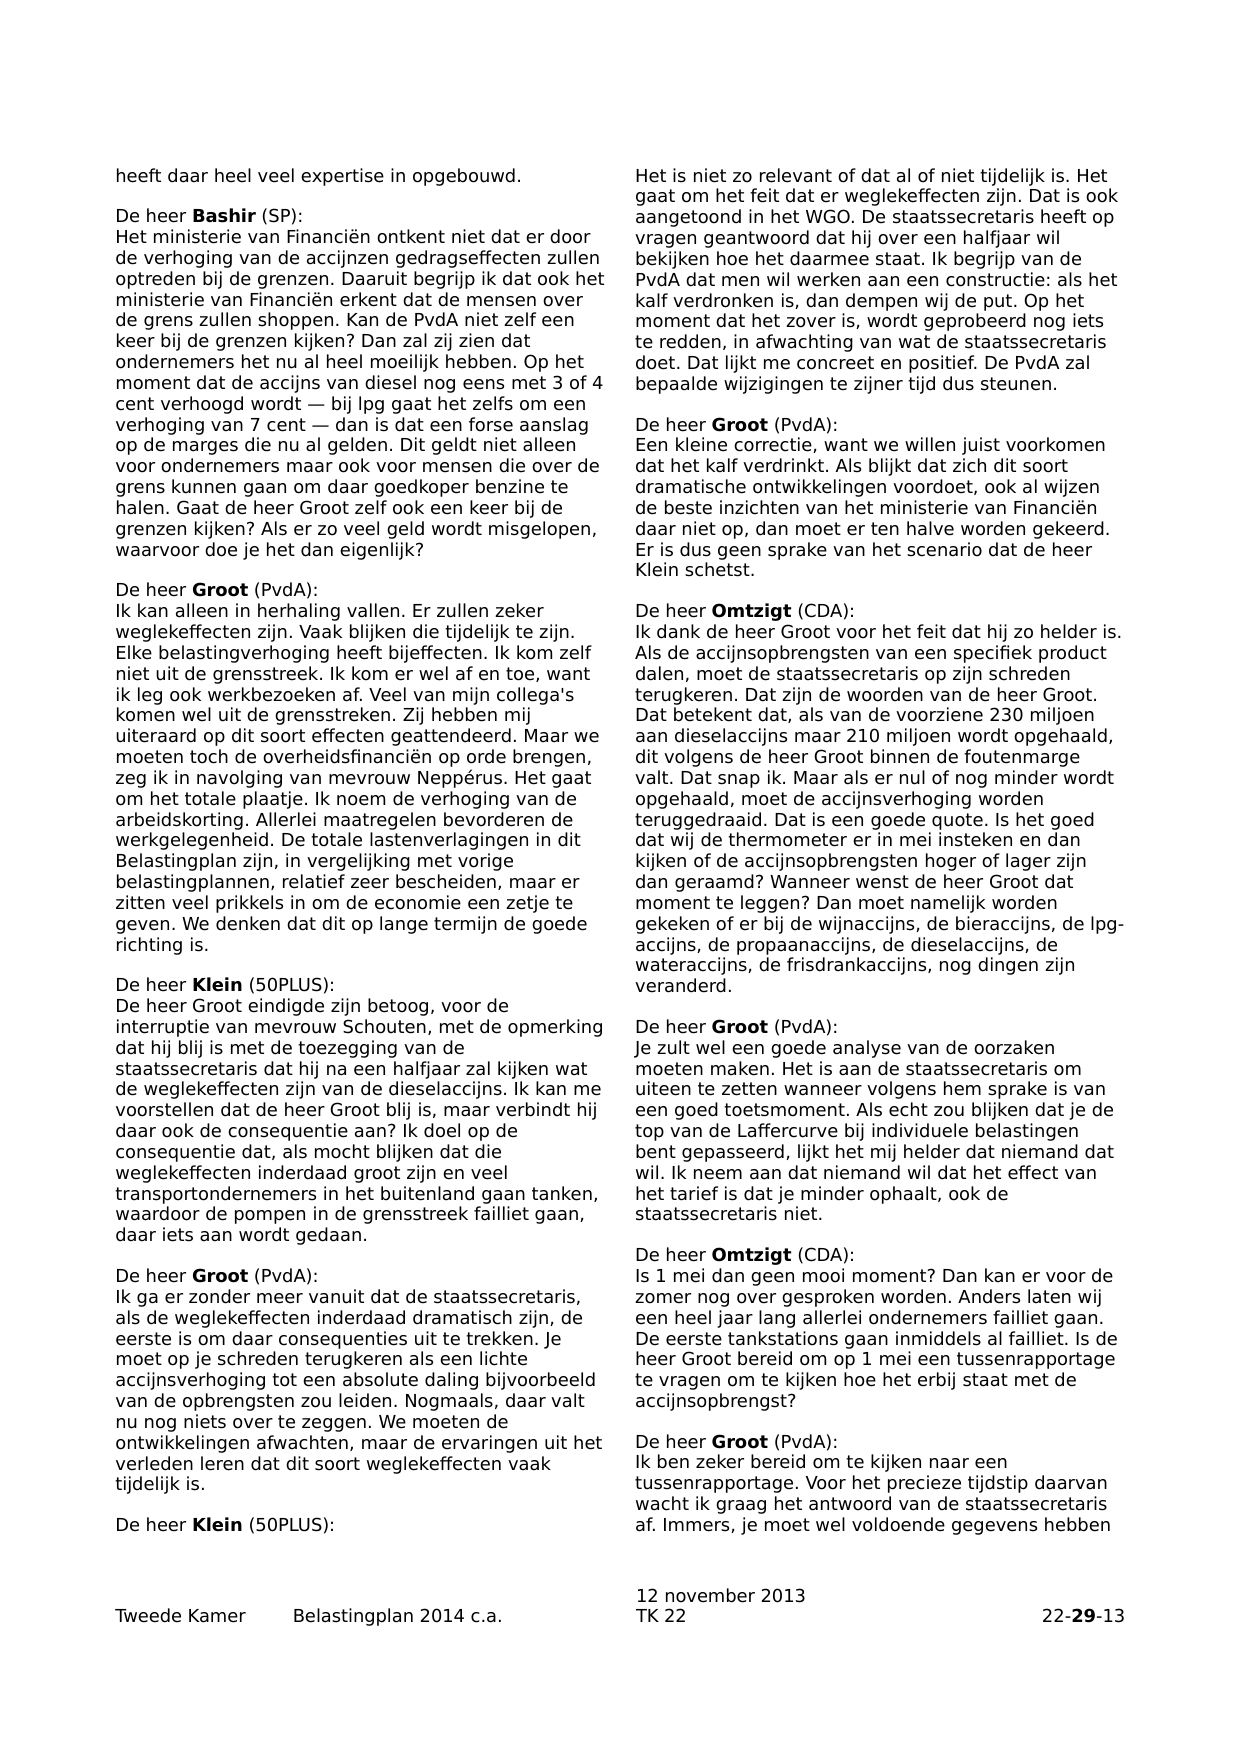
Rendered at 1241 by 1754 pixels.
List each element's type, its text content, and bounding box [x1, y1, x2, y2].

text Ik ben zeker bereid om te kijken naar een tussenrapportage. Voor het precieze tijdstip daarvan wacht ik graag het antwoord van de staatssecretaris af. Immers, je moet wel voldoende gegevens hebben [635, 1452, 1125, 1536]
text heeft daar heel veel expertise in opgebouwd. [115, 165, 605, 186]
text Ik kan alleen in herhaling vallen. Er zullen zeker weglekeffecten zijn. Vaak blijken die tijdelijk te zijn. Elke belastingverhoging heeft bijeffecten. Ik kom zelf niet uit de grensstreek. Ik kom er wel af en toe, want ik leg ook werkbezoeken af. Veel van mijn collega's komen wel uit de grensstreken. Zij hebben mij uiteraard op dit soort effecten geattendeerd. Maar we moeten toch de overheidsfinanciën op orde brengen, zeg ik in navolging van mevrouw Neppérus. Het gaat om het totale plaatje. Ik noem de verhoging van de arbeidskorting. Allerlei maatregelen bevorderen de werkgelegenheid. De totale lastenverlagingen in dit Belastingplan zijn, in vergelijking met vorige belastingplannen, relatief zeer bescheiden, maar er zitten veel prikkels in om de economie een zetje te geven. We denken dat dit op lange termijn de goede richting is. [115, 601, 605, 955]
text Het ministerie van Financiën ontkent niet dat er door de verhoging van de accijnzen gedragseffecten zullen optreden bij de grenzen. Daaruit begrijp ik dat ook het ministerie van Financiën erkent dat de mensen over de grens zullen shoppen. Kan de PvdA niet zelf een keer bij de grenzen kijken? Dan zal zij zien dat ondernemers het nu al heel moeilijk hebben. Op het moment dat de accijns van diesel nog eens met 3 of 4 cent verhoogd wordt — bij lpg gaat het zelfs om een verhoging van 7 cent — dan is dat een forse aanslag op de marges die nu al gelden. Dit geldt niet alleen voor ondernemers maar ook voor mensen die over de grens kunnen gaan om daar goedkoper benzine te halen. Gaat de heer Groot zelf ook een keer bij de grenzen kijken? Als er zo veel geld wordt misgelopen, waarvoor doe je het dan eigenlijk? [115, 227, 605, 560]
text Is 1 mei dan geen mooi moment? Dan kan er voor de zomer nog over gesproken worden. Anders laten wij een heel jaar lang allerlei ondernemers failliet gaan. De eerste tankstations gaan inmiddels al failliet. Is de heer Groot bereid om op 1 mei een tussenrapportage te vragen om te kijken hoe het erbij staat met de accijnsopbrengst? [635, 1266, 1125, 1412]
text De heer Groot (PvdA): [115, 580, 605, 601]
text De heer Groot (PvdA): [635, 1017, 1125, 1037]
text Het is niet zo relevant of dat al of niet tijdelijk is. Het gaat om het feit dat er weglekeffecten zijn. Dat is ook aangetoond in het WGO. De staatssecretaris heeft op vragen geantwoord dat hij over een halfjaar wil bekijken hoe het daarmee staat. Ik begrijp van de PvdA dat men wil werken aan een constructie: als het kalf verdronken is, dan dempen wij de put. Op het moment dat het zover is, wordt geprobeerd nog iets te redden, in afwachting van wat de staatssecretaris doet. Dat lijkt me concreet en positief. De PvdA zal bepaalde wijzigingen te zijner tijd dus steunen. [635, 165, 1125, 394]
text Ik ga er zonder meer vanuit dat de staatssecretaris, als de weglekeffecten inderdaad dramatisch zijn, de eerste is om daar consequenties uit te trekken. Je moet op je schreden terugkeren als een lichte accijnsverhoging tot een absolute daling bijvoorbeeld van de opbrengsten zou leiden. Nogmaals, daar valt nu nog niets over te zeggen. We moeten de ontwikkelingen afwachten, maar de ervaringen uit het verleden leren dat dit soort weglekeffecten vaak tijdelijk is. [115, 1287, 605, 1495]
text De heer Groot eindigde zijn betoog, voor de interruptie van mevrouw Schouten, met de opmerking dat hij blij is met de toezegging van de staatssecretaris dat hij na een halfjaar zal kijken wat de weglekeffecten zijn van de dieselaccijns. Ik kan me voorstellen dat de heer Groot blij is, maar verbindt hij daar ook de consequentie aan? Ik doel op de consequentie dat, als mocht blijken dat die weglekeffecten inderdaad groot zijn en veel transportondernemers in het buitenland gaan tanken, waardoor de pompen in de grensstreek failliet gaan, daar iets aan wordt gedaan. [115, 996, 605, 1246]
text De heer Bashir (SP): [115, 206, 605, 227]
text Een kleine correctie, want we willen juist voorkomen dat het kalf verdrinkt. Als blijkt dat zich dit soort dramatische ontwikkelingen voordoet, ook al wijzen de beste inzichten van het ministerie van Financiën daar niet op, dan moet er ten halve worden gekeerd. Er is dus geen sprake van het scenario dat de heer Klein schetst. [635, 435, 1125, 581]
text De heer Omtzigt (CDA): [635, 1245, 1125, 1266]
text De heer Klein (50PLUS): [115, 1515, 605, 1536]
text De heer Omtzigt (CDA): [635, 601, 1125, 622]
text Ik dank de heer Groot voor het feit dat hij zo helder is. Als de accijnsopbrengsten van een specifiek product dalen, moet de staatssecretaris op zijn schreden terugkeren. Dat zijn de woorden van de heer Groot. Dat betekent dat, als van de voorziene 230 miljoen aan dieselaccijns maar 210 miljoen wordt opgehaald, dit volgens de heer Groot binnen de foutenmarge valt. Dat snap ik. Maar als er nul of nog minder wordt opgehaald, moet de accijnsverhoging worden teruggedraaid. Dat is een goede quote. Is het goed dat wij de thermometer er in mei insteken en dan kijken of de accijnsopbrengsten hoger of lager zijn dan geraamd? Wanneer wenst de heer Groot dat moment te leggen? Dan moet namelijk worden gekeken of er bij de wijnaccijns, de bieraccijns, de lpg-accijns, de propaanaccijns, de dieselaccijns, de wateraccijns, de frisdrankaccijns, nog dingen zijn veranderd. [635, 622, 1125, 997]
text Je zult wel een goede analyse van de oorzaken moeten maken. Het is aan de staatssecretaris om uiteen te zetten wanneer volgens hem sprake is van een goed toetsmoment. Als echt zou blijken dat je de top van de Laffercurve bij individuele belastingen bent gepasseerd, lijkt het mij helder dat niemand dat wil. Ik neem aan dat niemand wil dat het effect van het tarief is dat je minder ophaalt, ook de staatssecretaris niet. [635, 1037, 1125, 1225]
text De heer Groot (PvdA): [635, 414, 1125, 435]
text De heer Klein (50PLUS): [115, 975, 605, 996]
text De heer Groot (PvdA): [115, 1266, 605, 1287]
text De heer Groot (PvdA): [635, 1432, 1125, 1452]
